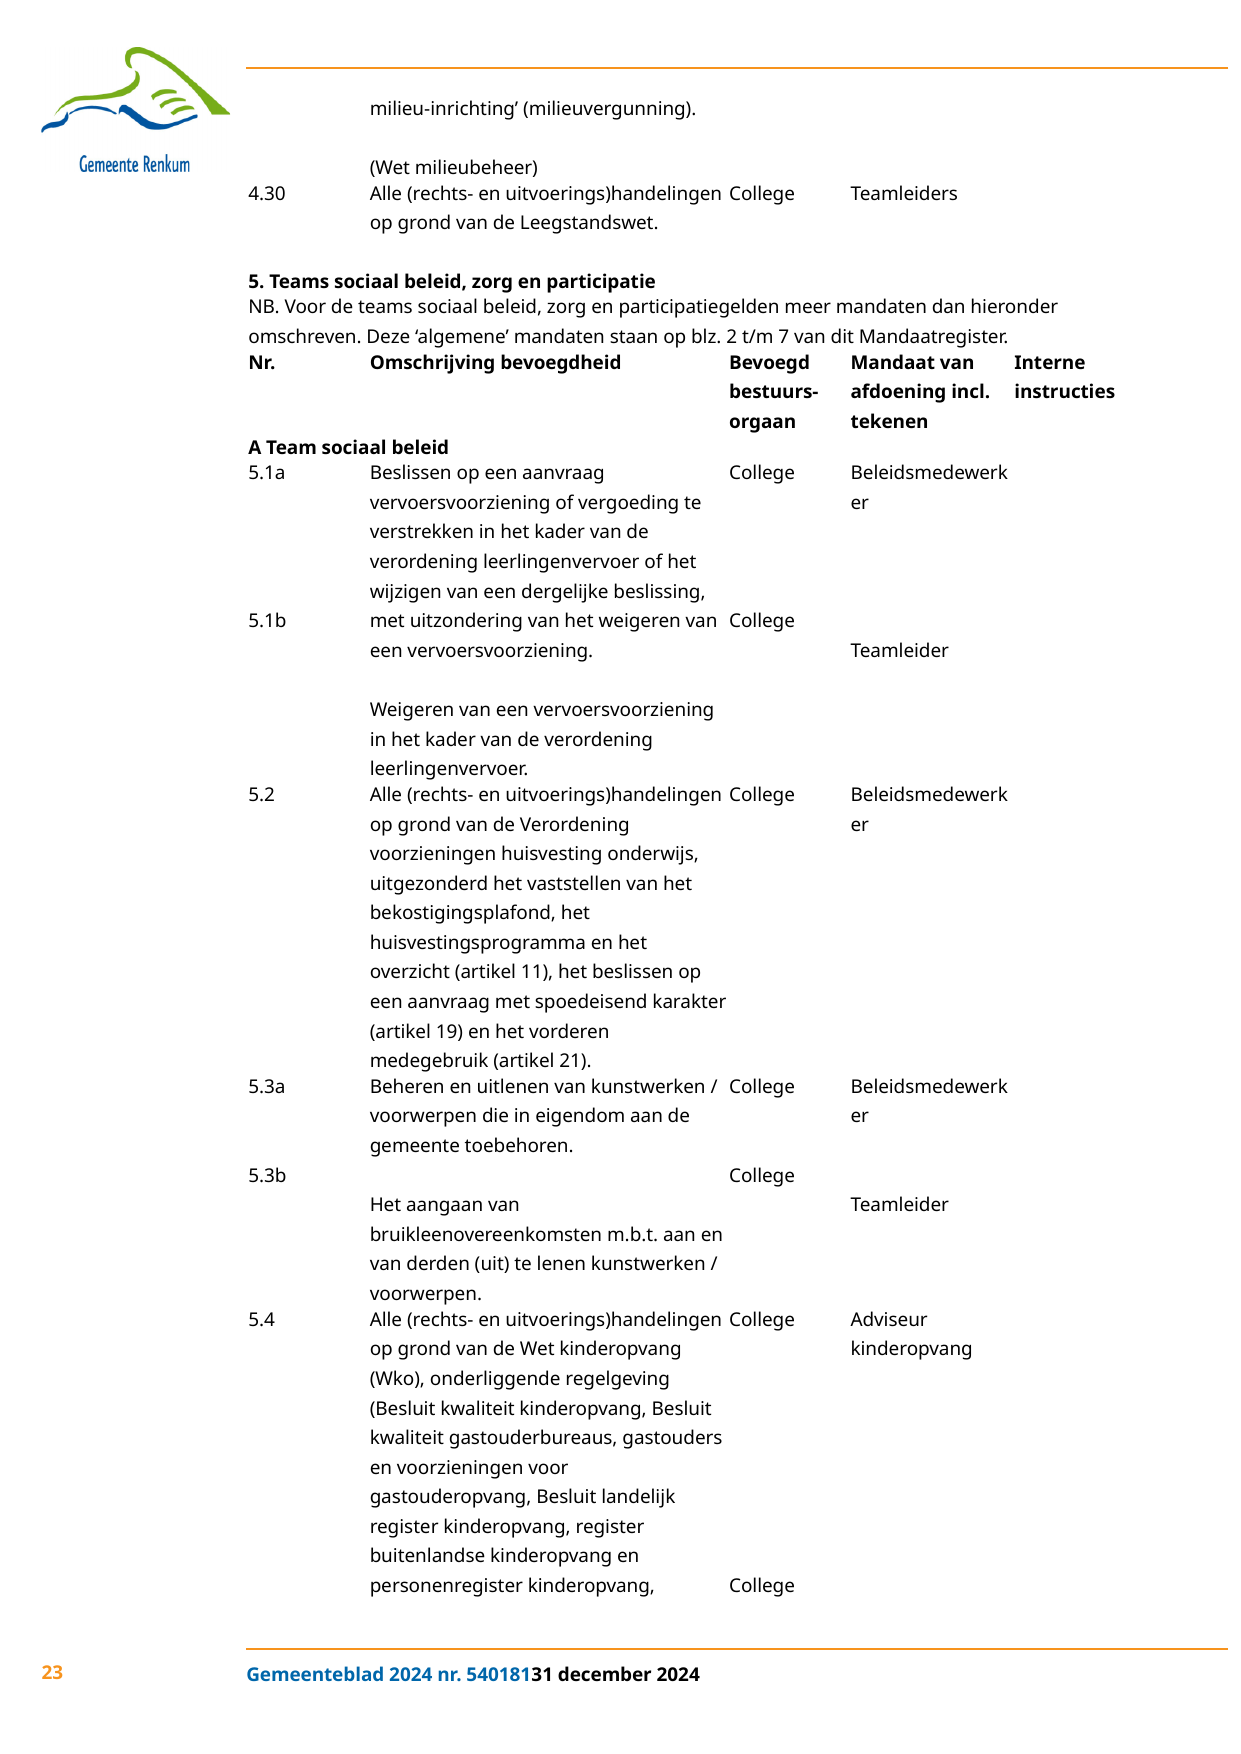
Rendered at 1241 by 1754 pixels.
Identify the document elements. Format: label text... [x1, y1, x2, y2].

table_cell milieu-inrichting’ (milieuvergunning). (Wet milieubeheer) [370, 95, 729, 180]
table_cell Nr. [248, 349, 369, 434]
picture [41, 47, 231, 172]
table_cell College [729, 180, 850, 235]
table_cell Alle (rechts- en uitvoerings)handelingen op grond van de Wet kinderopvang (Wko), onderliggende regelgeving (Besluit kwaliteit kinderopvang, Besluit kwaliteit gastouderbureaus, gastouders en voorzieningen voor gastouderopvang, Besluit landelijk register kinderopvang, register buitenlandse kinderopvang en personenregister kinderopvang, [370, 1306, 729, 1598]
table_cell [729, 95, 850, 180]
table_cell College College [729, 1073, 850, 1306]
table_cell 5.1a 5.1b [248, 460, 369, 781]
table_cell Teamleiders [850, 180, 1014, 235]
table_cell Beslissen op een aanvraag vervoersvoorziening of vergoeding te verstrekken in het kader van de verordening leerlingenvervoer of het wijzigen van een dergelijke beslissing, met uitzondering van het weigeren van een vervoersvoorziening. Weigeren van een vervoersvoorziening in het kader van de verordening leerlingenvervoer. [370, 460, 729, 781]
table_cell Adviseur kinderopvang [850, 1306, 1014, 1598]
table_cell College College [729, 1306, 850, 1598]
table_cell [1014, 781, 1152, 1073]
table_cell Alle (rechts- en uitvoerings)handelingen op grond van de Leegstandswet. [370, 180, 729, 235]
table_cell NB. Voor de teams sociaal beleid, zorg en participatiegelden meer mandaten dan hieronder omschreven. Deze ‘algemene’ mandaten staan op blz. 2 t/m 7 van dit Mandaatregister. [248, 294, 1152, 349]
table_cell [850, 95, 1014, 180]
table_cell [1014, 95, 1152, 180]
table_cell 4.30 [248, 180, 369, 235]
table_cell College [729, 781, 850, 1073]
table_cell Mandaat van afdoening incl. tekenen [850, 349, 1014, 434]
table_cell [1014, 1306, 1152, 1598]
table_cell A Team sociaal beleid [248, 434, 1152, 459]
table_cell [248, 95, 369, 180]
table_cell 5.3a 5.3b [248, 1073, 369, 1306]
table_cell [1014, 460, 1152, 781]
table_cell Beheren en uitlenen van kunstwerken / voorwerpen die in eigendom aan de gemeente toebehoren. Het aangaan van bruikleenovereenkomsten m.b.t. aan en van derden (uit) te lenen kunstwerken / voorwerpen. [370, 1073, 729, 1306]
table_cell Beleidsmedewerker Teamleider [850, 460, 1014, 781]
table_cell College College [729, 460, 850, 781]
table_cell 5.4 [248, 1306, 369, 1598]
table_cell Omschrijving bevoegdheid [370, 349, 729, 434]
table_cell Bevoegd bestuurs-orgaan [729, 349, 850, 434]
table_cell Interne instructies [1014, 349, 1152, 434]
table_cell [1014, 1073, 1152, 1306]
table_header 5. Teams sociaal beleid, zorg en participatie [248, 268, 1152, 294]
table_cell 5.2 [248, 781, 369, 1073]
table_cell [1014, 180, 1152, 235]
table_cell Beleidsmedewerker [850, 781, 1014, 1073]
table_cell Alle (rechts- en uitvoerings)handelingen op grond van de Verordening voorzieningen huisvesting onderwijs, uitgezonderd het vaststellen van het bekostigingsplafond, het huisvestingsprogramma en het overzicht (artikel 11), het beslissen op een aanvraag met spoedeisend karakter (artikel 19) en het vorderen medegebruik (artikel 21). [370, 781, 729, 1073]
table_cell Beleidsmedewerker Teamleider [850, 1073, 1014, 1306]
